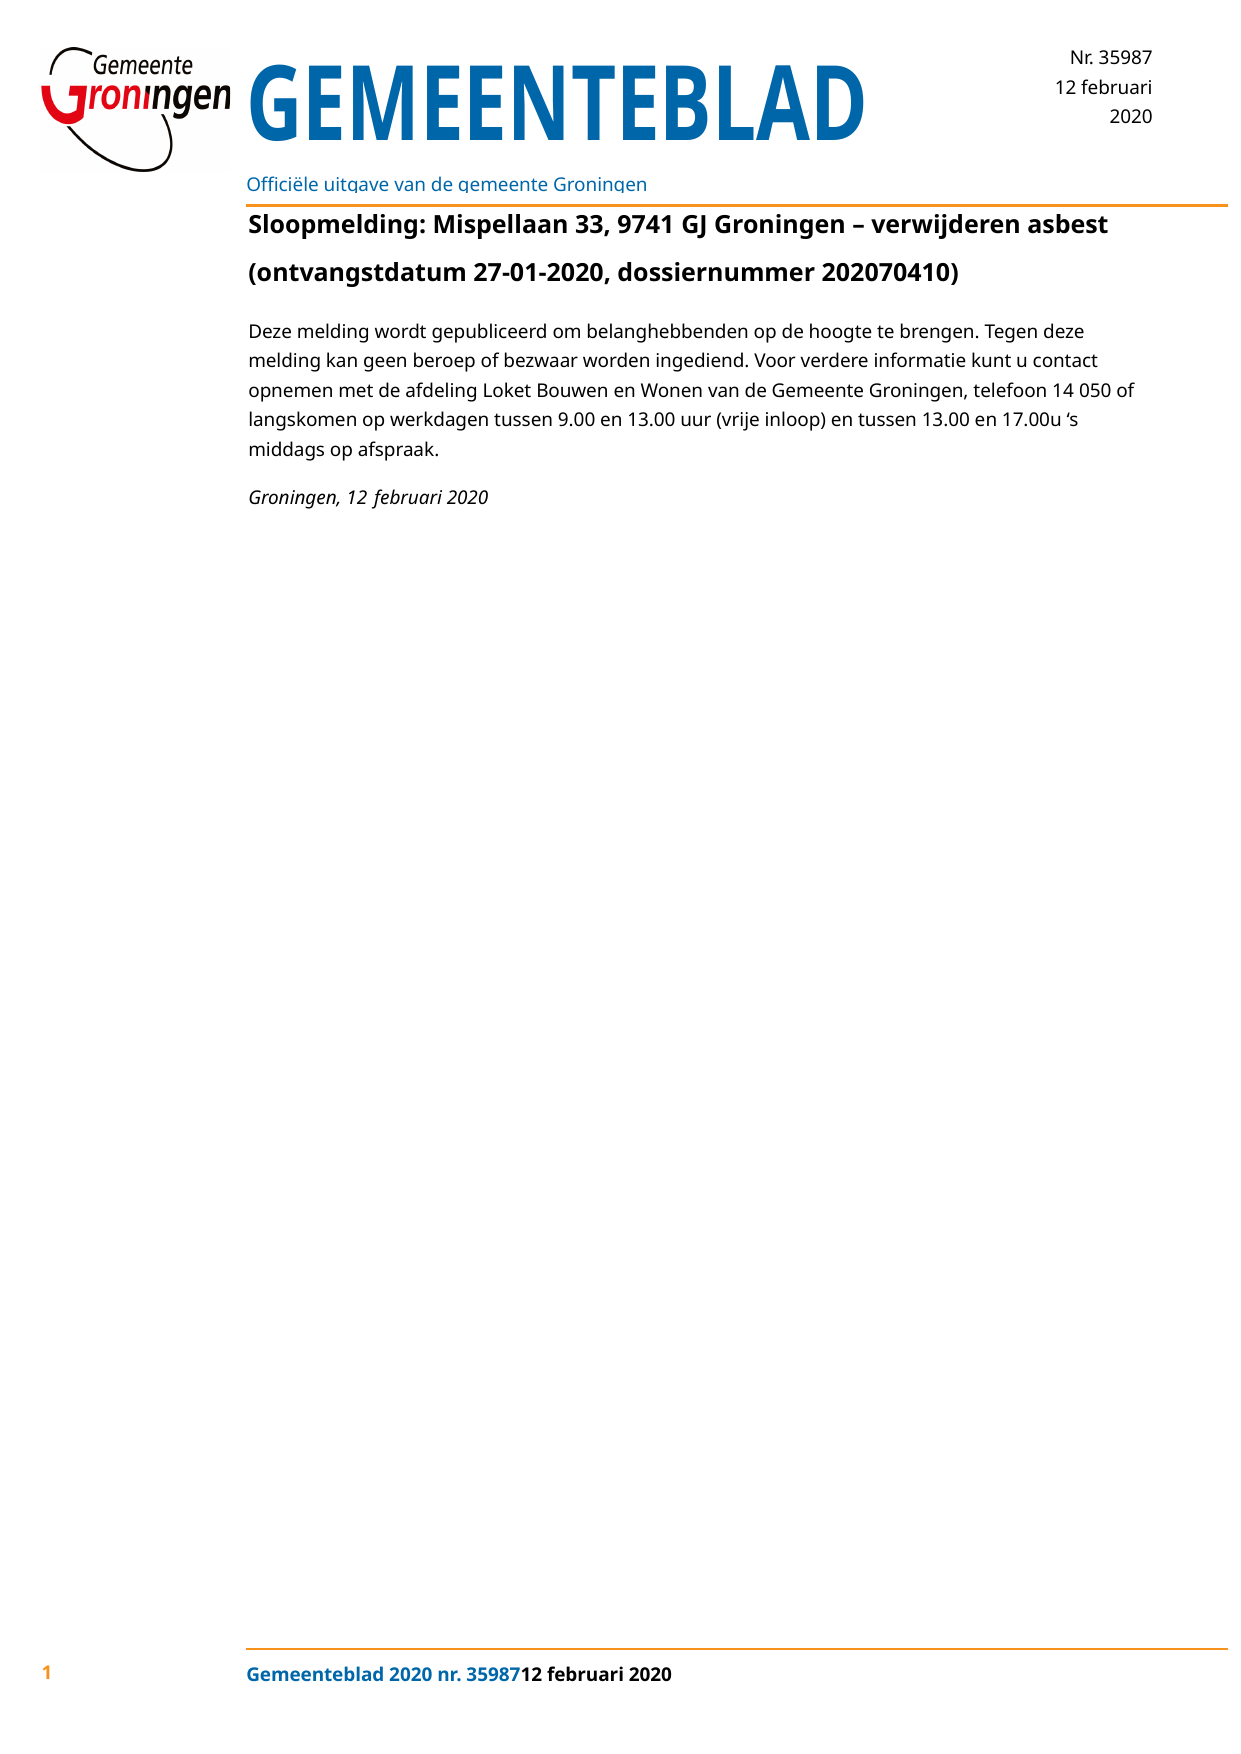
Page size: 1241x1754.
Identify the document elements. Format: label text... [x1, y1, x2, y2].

text Sloopmelding: Mispellaan 33, 9741 GJ Groningen – verwijderen asbest (ontvangstdatum 27-01-2020, dossiernummer 202070410) [248, 207, 1152, 288]
text Groningen, 12 februari 2020 [248, 484, 1152, 510]
text Deze melding wordt gepubliceerd om belanghebbenden op de hoogte te brengen. Tegen deze melding kan geen beroep of bezwaar worden ingediend. Voor verdere informatie kunt u contact opnemen met de afdeling Loket Bouwen en Wonen van de Gemeente Groningen, telefoon 14 050 of langskomen op werkdagen tussen 9.00 en 13.00 uur (vrije inloop) en tussen 13.00 en 17.00u ‘s middags op afspraak. [248, 318, 1152, 462]
picture [41, 47, 231, 172]
